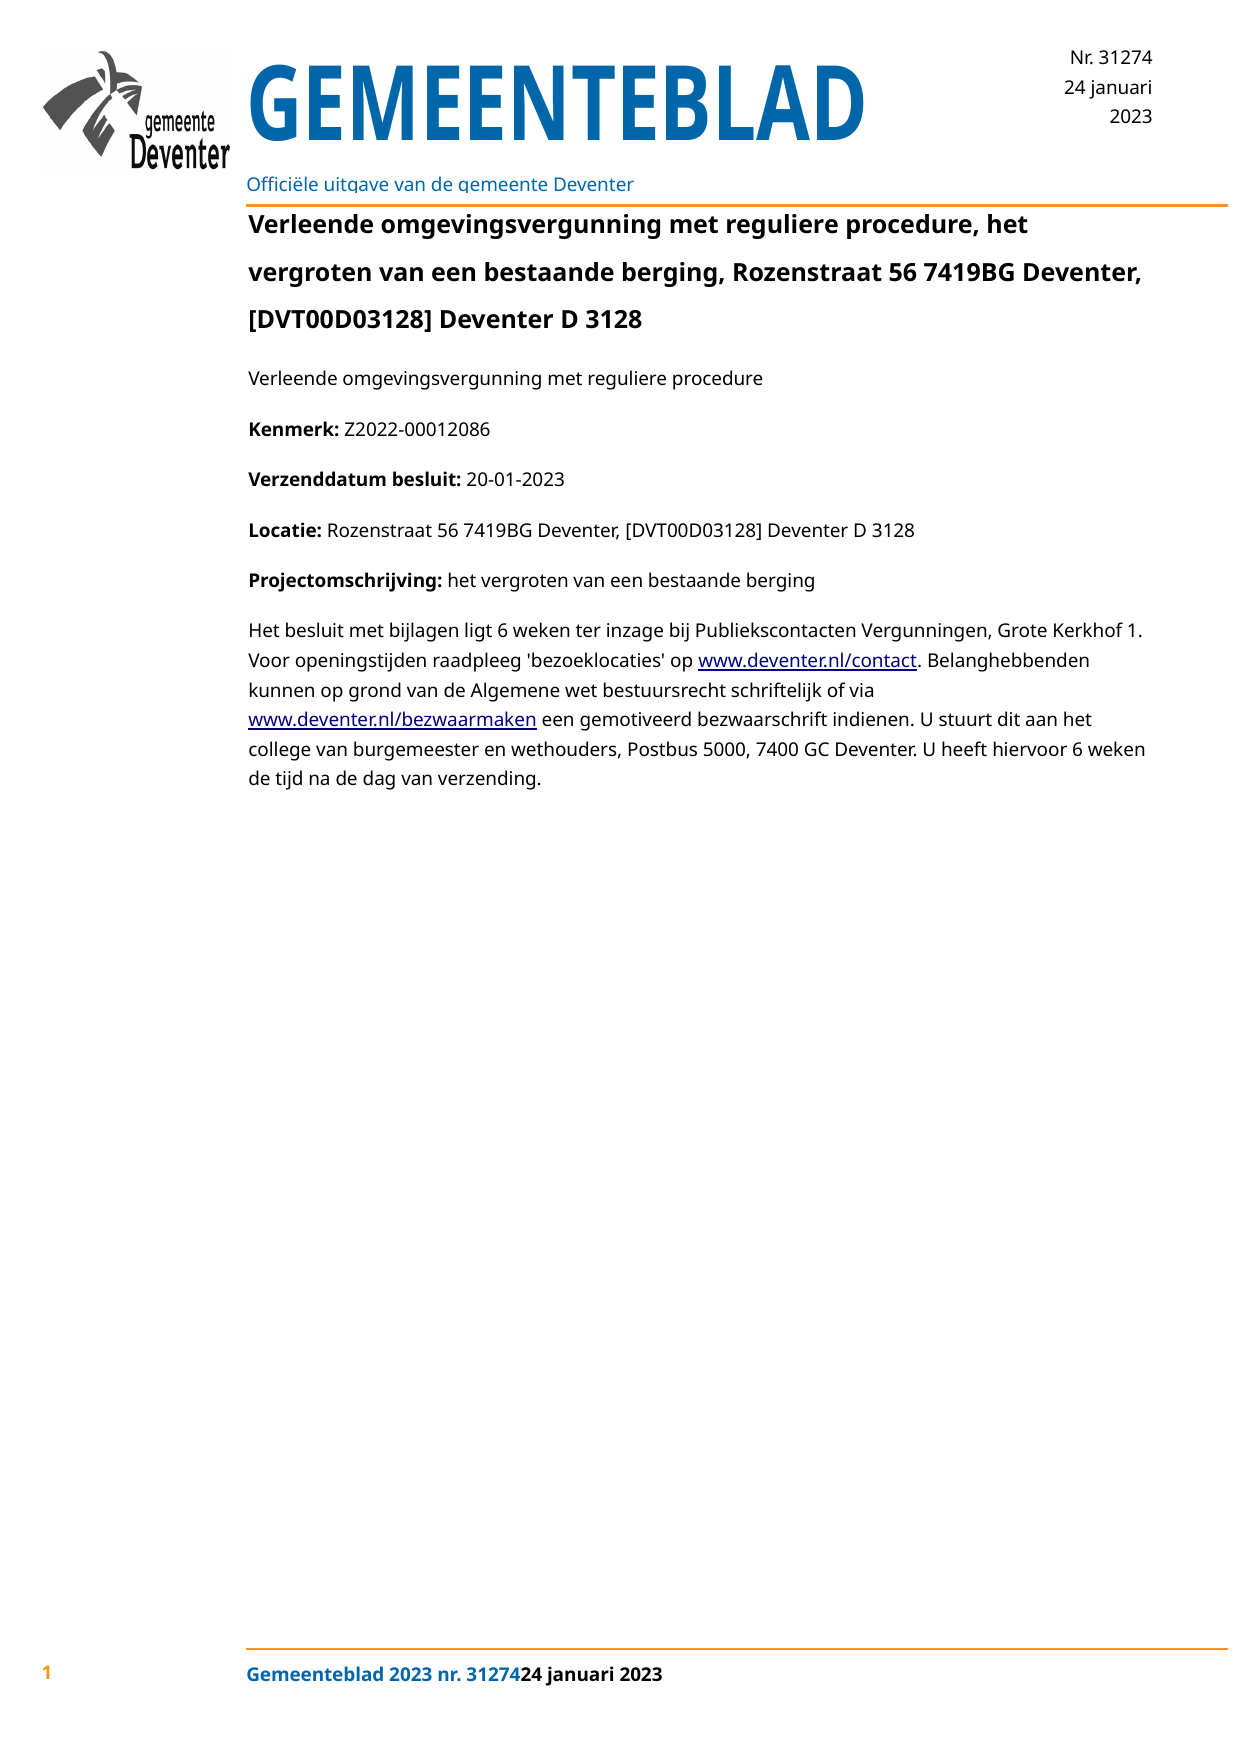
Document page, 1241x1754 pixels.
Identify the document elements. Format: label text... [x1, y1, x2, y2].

text Verleende omgevingsvergunning met reguliere procedure [248, 366, 1152, 391]
text Verzenddatum besluit: 20-01-2023 [248, 466, 1152, 492]
text Kenmerk: Z2022-00012086 [248, 416, 1152, 442]
picture [41, 47, 231, 172]
text Verleende omgevingsvergunning met reguliere procedure, het vergroten van een bestaande berging, Rozenstraat 56 7419BG Deventer, [DVT00D03128] Deventer D 3128 [248, 207, 1152, 336]
text Locatie: Rozenstraat 56 7419BG Deventer, [DVT00D03128] Deventer D 3128 [248, 517, 1152, 542]
text Projectomschrijving: het vergroten van een bestaande berging [248, 567, 1152, 593]
text Het besluit met bijlagen ligt 6 weken ter inzage bij Publiekscontacten Vergunningen, Grote Kerkhof 1. Voor openingstijden raadpleeg 'bezoeklocaties' op www.deventer.nl/contact. Belanghebbenden kunnen op grond van de Algemene wet bestuursrecht schriftelijk of via www.deventer.nl/bezwaarmaken een gemotiveerd bezwaarschrift indienen. U stuurt dit aan het college van burgemeester en wethouders, Postbus 5000, 7400 GC Deventer. U heeft hiervoor 6 weken de tijd na de dag van verzending. [248, 618, 1152, 791]
